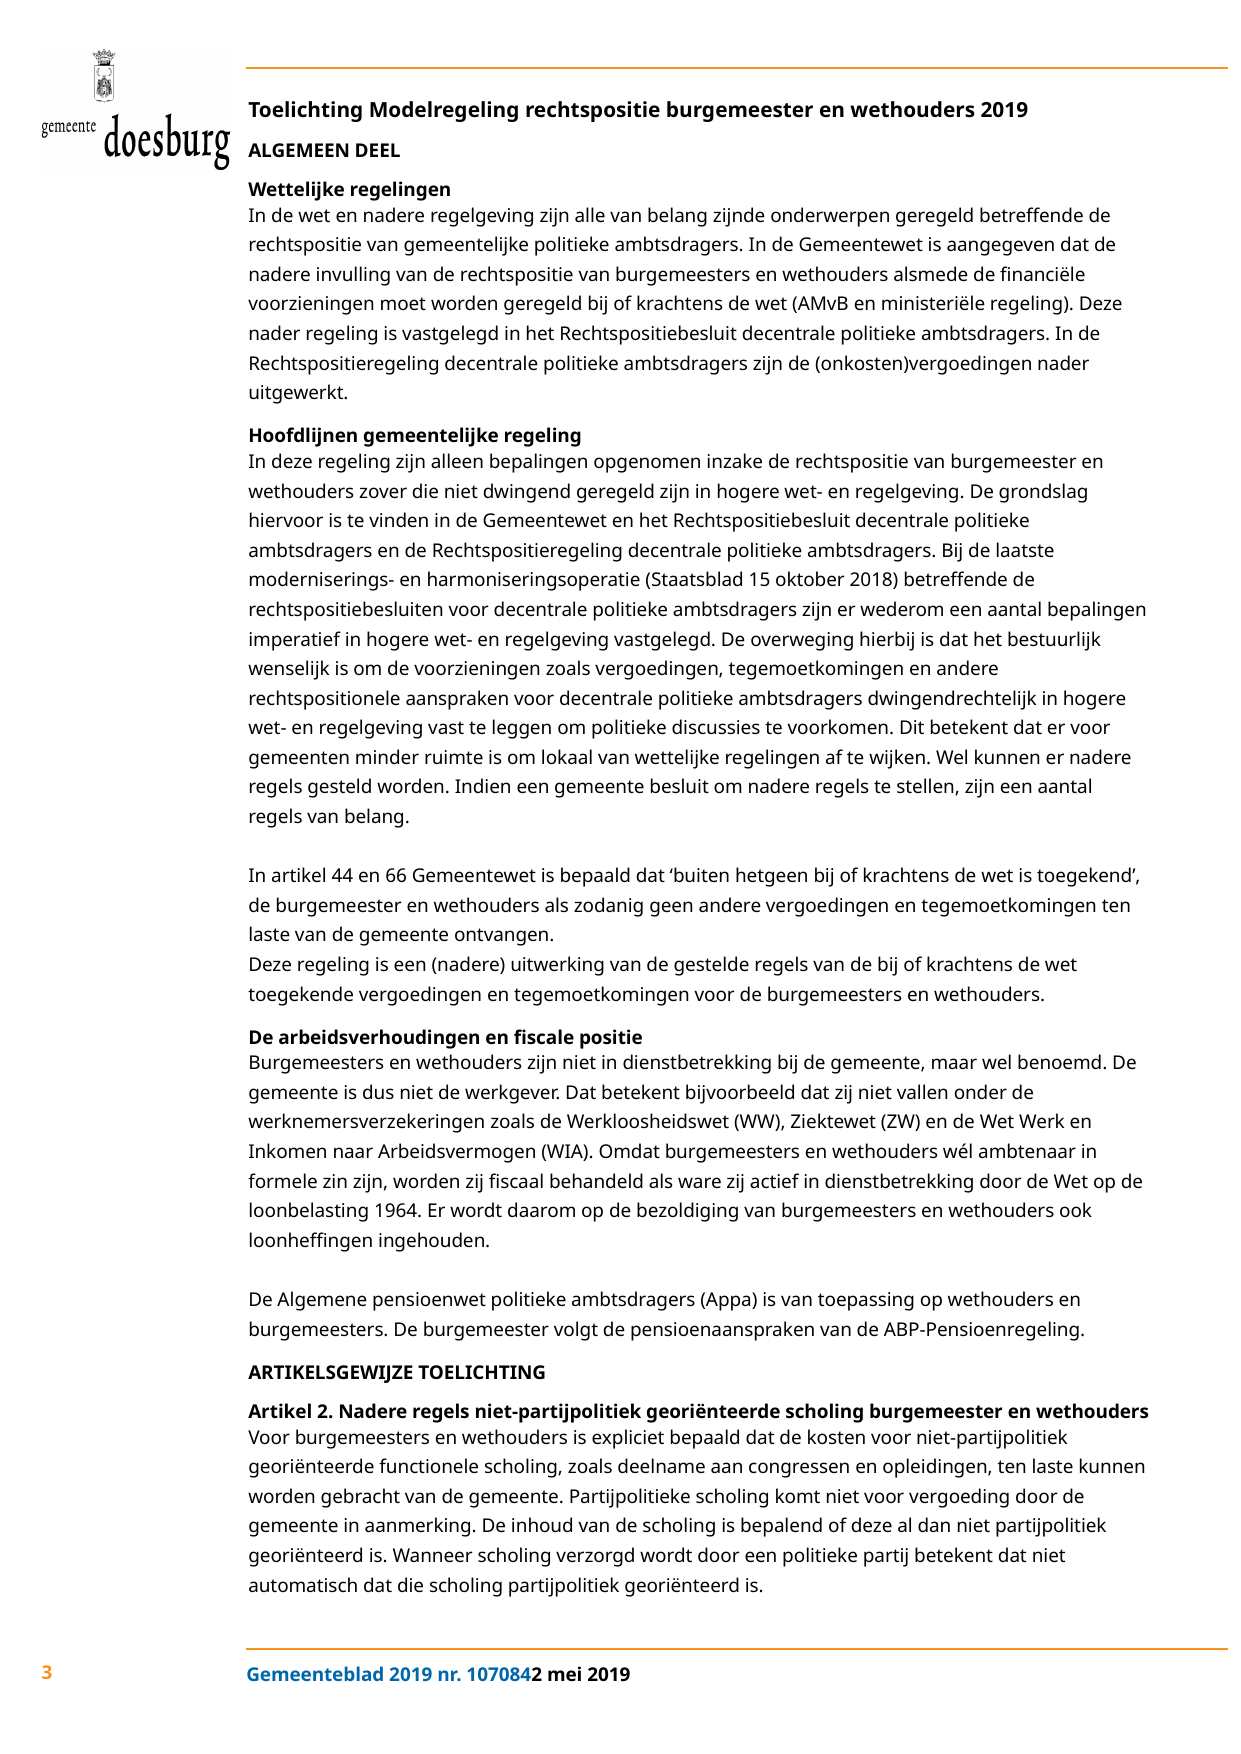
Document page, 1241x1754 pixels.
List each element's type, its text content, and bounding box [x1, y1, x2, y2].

text Deze regeling is een (nadere) uitwerking van de gestelde regels van de bij of krachtens de wet toegekende vergoedingen en tegemoetkomingen voor de burgemeesters en wethouders. [248, 951, 1152, 1006]
text Wettelijke regelingen [248, 176, 1152, 202]
text Toelichting Modelregeling rechtspositie burgemeester en wethouders 2019 [248, 95, 1152, 123]
text Hoofdlijnen gemeentelijke regeling [248, 422, 1152, 448]
text In artikel 44 en 66 Gemeentewet is bepaald dat ‘buiten hetgeen bij of krachtens de wet is toegekend’, de burgemeester en wethouders als zodanig geen andere vergoedingen en tegemoetkomingen ten laste van de gemeente ontvangen. [248, 862, 1152, 947]
text In de wet en nadere regelgeving zijn alle van belang zijnde onderwerpen geregeld betreffende de rechtspositie van gemeentelijke politieke ambtsdragers. In de Gemeentewet is aangegeven dat de nadere invulling van de rechtspositie van burgemeesters en wethouders alsmede de financiële voorzieningen moet worden geregeld bij of krachtens de wet (AMvB en ministeriële regeling). Deze nader regeling is vastgelegd in het Rechtspositiebesluit decentrale politieke ambtsdragers. In de Rechtspositieregeling decentrale politieke ambtsdragers zijn de (onkosten)vergoedingen nader uitgewerkt. [248, 202, 1152, 405]
text De Algemene pensioenwet politieke ambtsdragers (Appa) is van toepassing op wethouders en burgemeesters. De burgemeester volgt de pensioenaanspraken van de ABP-Pensioenregeling. [248, 1286, 1152, 1342]
text De arbeidsverhoudingen en fiscale positie [248, 1024, 1152, 1049]
text ALGEMEEN DEEL [248, 137, 1152, 163]
text Burgemeesters en wethouders zijn niet in dienstbetrekking bij de gemeente, maar wel benoemd. De gemeente is dus niet de werkgever. Dat betekent bijvoorbeeld dat zij niet vallen onder de werknemersverzekeringen zoals de Werkloosheidswet (WW), Ziektewet (ZW) en de Wet Werk en Inkomen naar Arbeidsvermogen (WIA). Omdat burgemeesters en wethouders wél ambtenaar in formele zin zijn, worden zij fiscaal behandeld als ware zij actief in dienstbetrekking door de Wet op de loonbelasting 1964. Er wordt daarom op de bezoldiging van burgemeesters en wethouders ook loonheffingen ingehouden. [248, 1049, 1152, 1253]
text In deze regeling zijn alleen bepalingen opgenomen inzake de rechtspositie van burgemeester en wethouders zover die niet dwingend geregeld zijn in hogere wet- en regelgeving. De grondslag hiervoor is te vinden in de Gemeentewet en het Rechtspositiebesluit decentrale politieke ambtsdragers en de Rechtspositieregeling decentrale politieke ambtsdragers. Bij de laatste moderniserings- en harmoniseringsoperatie (Staatsblad 15 oktober 2018) betreffende de rechtspositiebesluiten voor decentrale politieke ambtsdragers zijn er wederom een aantal bepalingen imperatief in hogere wet- en regelgeving vastgelegd. De overweging hierbij is dat het bestuurlijk wenselijk is om de voorzieningen zoals vergoedingen, tegemoetkomingen en andere rechtspositionele aanspraken voor decentrale politieke ambtsdragers dwingendrechtelijk in hogere wet- en regelgeving vast te leggen om politieke discussies te voorkomen. Dit betekent dat er voor gemeenten minder ruimte is om lokaal van wettelijke regelingen af te wijken. Wel kunnen er nadere regels gesteld worden. Indien een gemeente besluit om nadere regels te stellen, zijn een aantal regels van belang. [248, 448, 1152, 829]
text Artikel 2. Nadere regels niet-partijpolitiek georiënteerde scholing burgemeester en wethouders [248, 1398, 1152, 1424]
text ARTIKELSGEWIJZE TOELICHTING [248, 1359, 1152, 1385]
picture [41, 47, 231, 172]
text Voor burgemeesters en wethouders is expliciet bepaald dat de kosten voor niet-partijpolitiek georiënteerde functionele scholing, zoals deelname aan congressen en opleidingen, ten laste kunnen worden gebracht van de gemeente. Partijpolitieke scholing komt niet voor vergoeding door de gemeente in aanmerking. De inhoud van de scholing is bepalend of deze al dan niet partijpolitiek georiënteerd is. Wanneer scholing verzorgd wordt door een politieke partij betekent dat niet automatisch dat die scholing partijpolitiek georiënteerd is. [248, 1424, 1152, 1598]
